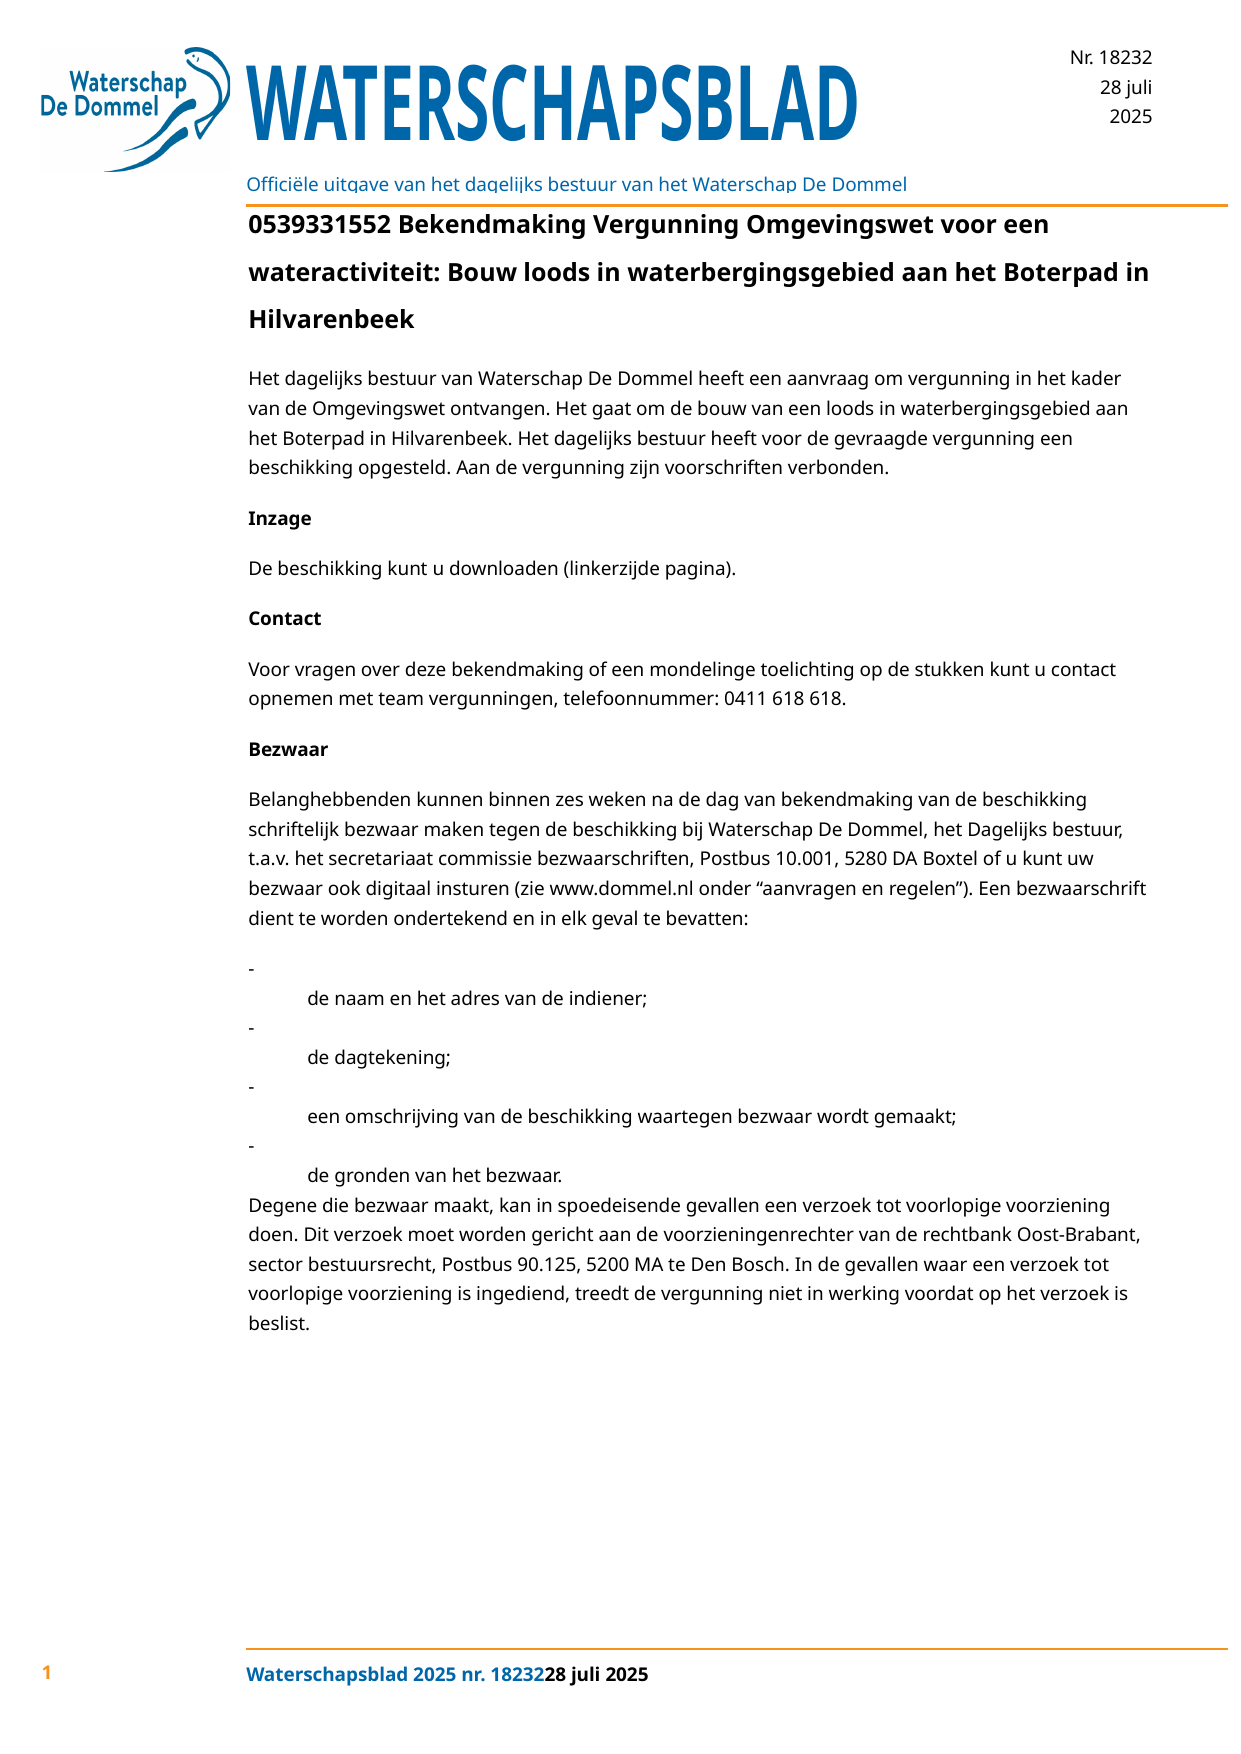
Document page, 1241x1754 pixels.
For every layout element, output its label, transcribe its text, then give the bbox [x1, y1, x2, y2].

list de gronden van het bezwaar. [248, 1162, 1152, 1188]
picture [45, 99, 51, 111]
text De beschikking kunt u downloaden (linkerzijde pagina). [248, 555, 1152, 581]
list een omschrijving van de beschikking waartegen bezwaar wordt gemaakt; [248, 1103, 1152, 1129]
text Voor vragen over deze bekendmaking of een mondelinge toelichting op de stukken kunt u contact opnemen met team vergunningen, telefoonnummer: 0411 618 618. [248, 656, 1152, 711]
picture [204, 47, 231, 76]
picture [41, 47, 231, 172]
text Bezwaar [248, 736, 1152, 762]
text 0539331552 Bekendmaking Vergunning Omgevingswet voor een wateractiviteit: Bouw loods in waterbergingsgebied aan het Boterpad in Hilvarenbeek [248, 207, 1152, 336]
list de dagtekening; [248, 1044, 1152, 1069]
picture [198, 118, 210, 131]
text Degene die bezwaar maakt, kan in spoedeisende gevallen een verzoek tot voorlopige voorziening doen. Dit verzoek moet worden gericht aan de voorzieningenrechter van de rechtbank Oost-Brabant, sector bestuursrecht, Postbus 90.125, 5200 MA te Den Bosch. In de gevallen waar een verzoek tot voorlopige voorziening is ingediend, treedt de vergunning niet in werking voordat op het verzoek is beslist. [248, 1192, 1152, 1336]
list de naam en het adres van de indiener; [248, 985, 1152, 1010]
text Inzage [248, 505, 1152, 530]
text Contact [248, 606, 1152, 631]
text Het dagelijks bestuur van Waterschap De Dommel heeft een aanvraag om vergunning in het kader van de Omgevingswet ontvangen. Het gaat om de bouw van een loods in waterbergingsgebied aan het Boterpad in Hilvarenbeek. Het dagelijks bestuur heeft voor de gevraagde vergunning een beschikking opgesteld. Aan de vergunning zijn voorschriften verbonden. [248, 366, 1152, 480]
text Belanghebbenden kunnen binnen zes weken na de dag van bekendmaking van de beschikking schriftelijk bezwaar maken tegen de beschikking bij Waterschap De Dommel, het Dagelijks bestuur, t.a.v. het secretariaat commissie bezwaarschriften, Postbus 10.001, 5280 DA Boxtel of u kunt uw bezwaar ook digitaal insturen (zie www.dommel.nl onder “aanvragen en regelen”). Een bezwaarschrift dient te worden ondertekend en in elk geval te bevatten: [248, 786, 1152, 930]
